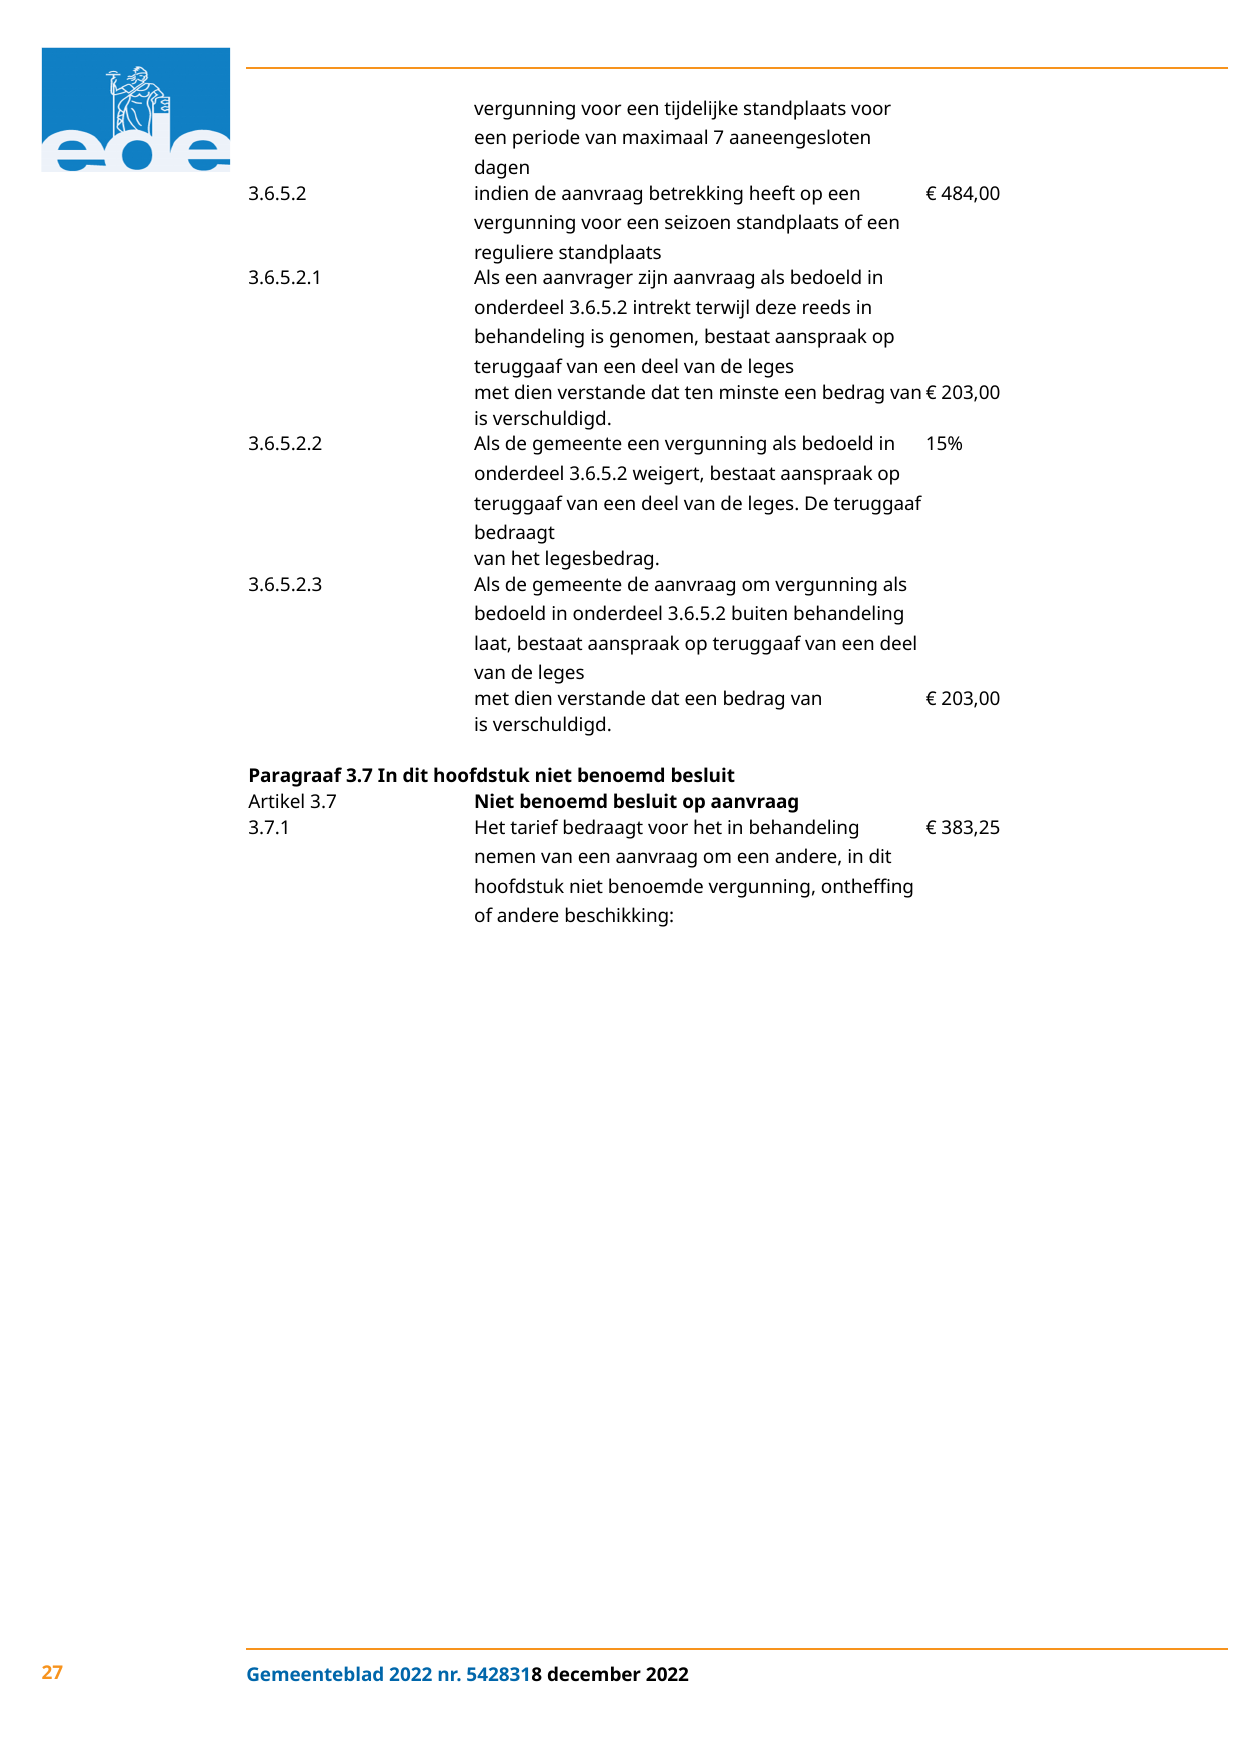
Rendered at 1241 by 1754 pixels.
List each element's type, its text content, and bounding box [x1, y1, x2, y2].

table_cell [926, 571, 1152, 685]
table_cell van het legesbedrag. [474, 545, 926, 571]
table_cell is verschuldigd. [474, 711, 926, 737]
table_cell € 383,25 [926, 814, 1152, 928]
table_cell [248, 95, 474, 180]
table_cell met dien verstande dat een bedrag van [474, 685, 926, 711]
table_cell [248, 405, 474, 431]
table_cell [926, 711, 1152, 737]
picture [41, 47, 231, 172]
table_cell [248, 711, 474, 737]
table_cell Het tarief bedraagt voor het in behandeling nemen van een aanvraag om een andere, in dit hoofdstuk niet benoemde vergunning, ontheffing of andere beschikking: [474, 814, 926, 928]
table_cell € 203,00 [926, 379, 1152, 405]
table_cell [926, 405, 1152, 431]
table_cell 3.6.5.2 [248, 180, 474, 264]
table_cell [248, 685, 474, 711]
table_cell vergunning voor een tijdelijke standplaats voor een periode van maximaal 7 aaneengesloten dagen [474, 95, 926, 180]
table_cell [248, 737, 474, 762]
table_cell [926, 737, 1152, 762]
table_cell [248, 379, 474, 405]
table_cell Niet benoemd besluit op aanvraag [474, 788, 926, 814]
table_cell [926, 545, 1152, 571]
table_cell [926, 95, 1152, 180]
table_cell Als de gemeente de aanvraag om vergunning als bedoeld in onderdeel 3.6.5.2 buiten behandeling laat, bestaat aanspraak op teruggaaf van een deel van de leges [474, 571, 926, 685]
table_cell Paragraaf 3.7 In dit hoofdstuk niet benoemd besluit [248, 763, 926, 788]
table_cell 3.7.1 [248, 814, 474, 928]
table_cell [926, 763, 1152, 788]
table_cell € 484,00 [926, 180, 1152, 264]
table_cell [926, 265, 1152, 379]
table_cell is verschuldigd. [474, 405, 926, 431]
table_cell [474, 737, 926, 762]
table_cell € 203,00 [926, 685, 1152, 711]
table_cell 3.6.5.2.1 [248, 265, 474, 379]
table_cell Als een aanvrager zijn aanvraag als bedoeld in onderdeel 3.6.5.2 intrekt terwijl deze reeds in behandeling is genomen, bestaat aanspraak op teruggaaf van een deel van de leges [474, 265, 926, 379]
table_cell [926, 788, 1152, 814]
table_cell 15% [926, 431, 1152, 545]
table_cell met dien verstande dat ten minste een bedrag van [474, 379, 926, 405]
table_cell [248, 545, 474, 571]
table_cell Artikel 3.7 [248, 788, 474, 814]
table_cell 3.6.5.2.2 [248, 431, 474, 545]
table_cell Als de gemeente een vergunning als bedoeld in onderdeel 3.6.5.2 weigert, bestaat aanspraak op teruggaaf van een deel van de leges. De teruggaaf bedraagt [474, 431, 926, 545]
table_cell 3.6.5.2.3 [248, 571, 474, 685]
table_cell indien de aanvraag betrekking heeft op een vergunning voor een seizoen standplaats of een reguliere standplaats [474, 180, 926, 264]
